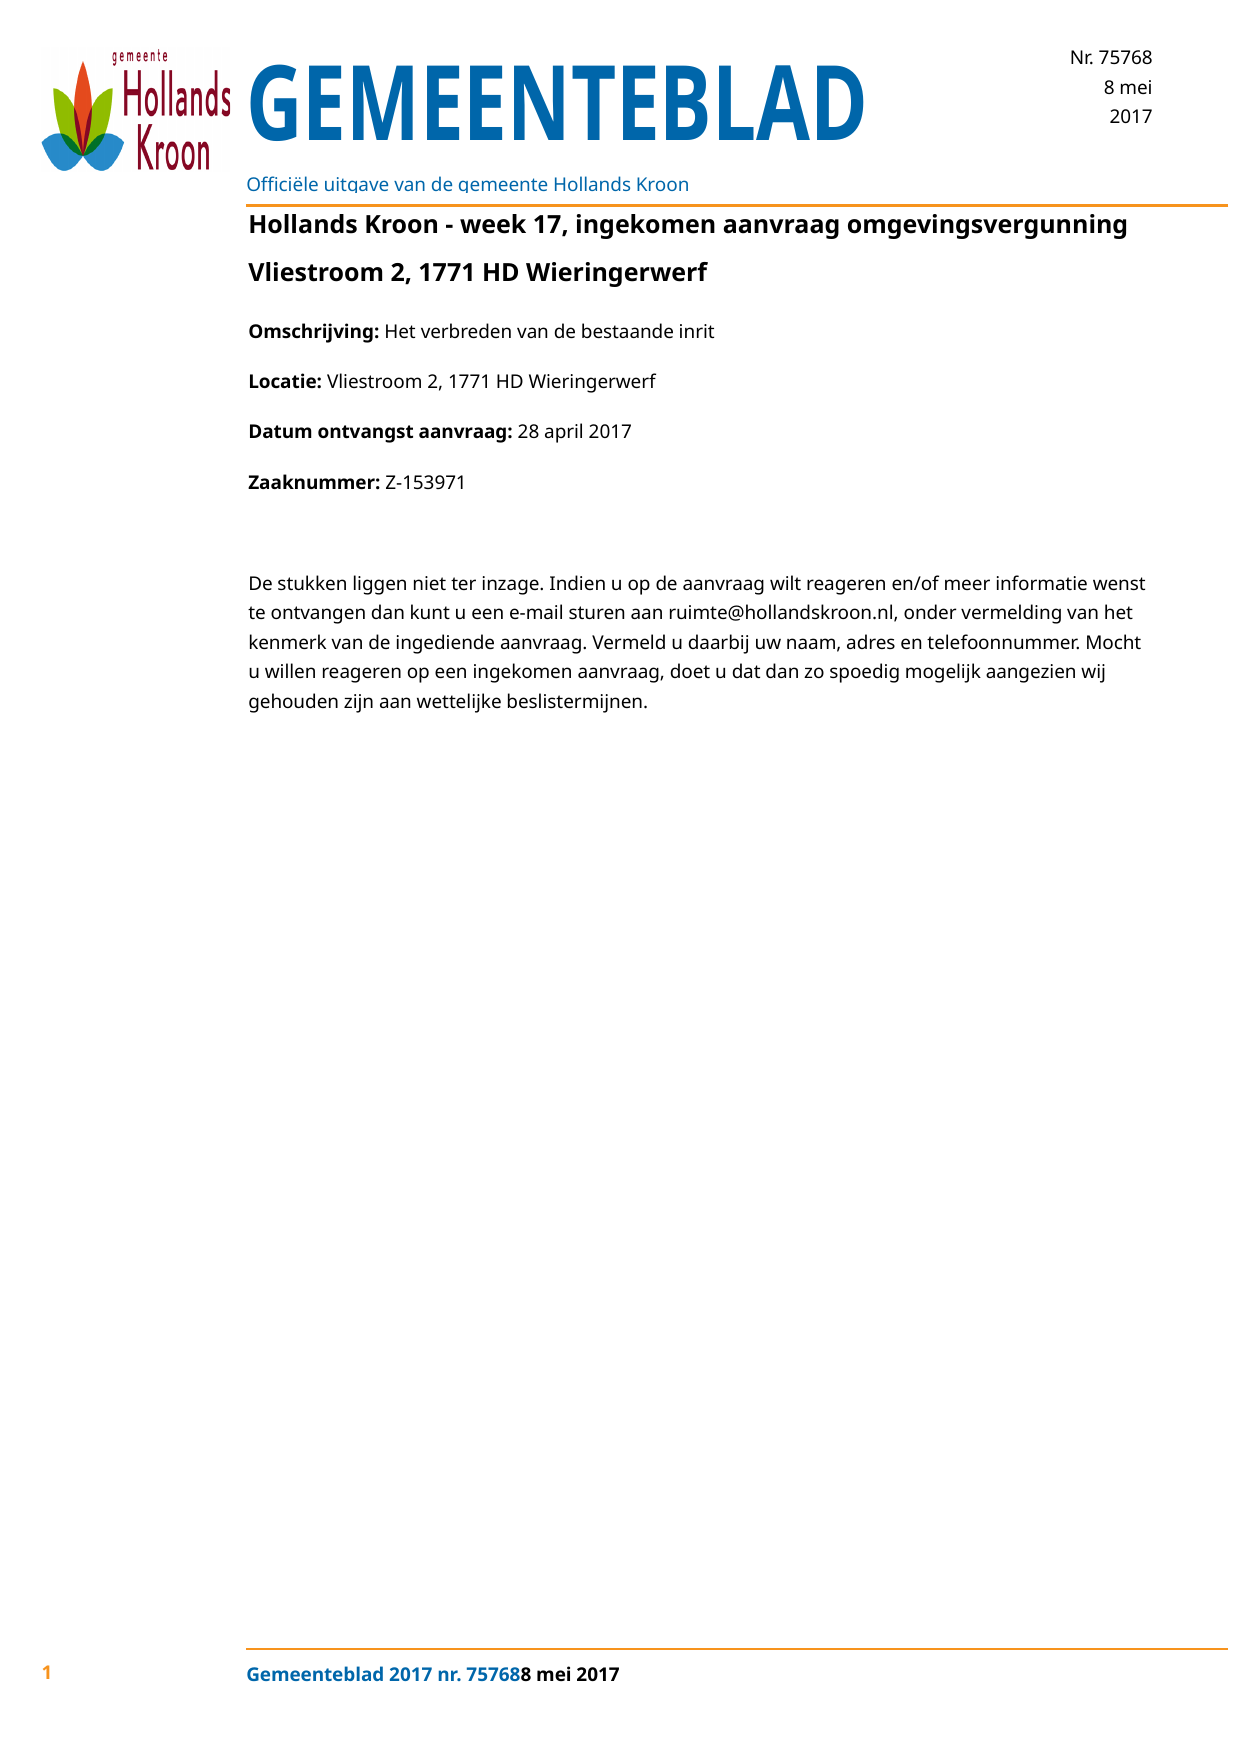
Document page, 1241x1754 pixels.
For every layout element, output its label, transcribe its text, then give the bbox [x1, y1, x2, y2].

text Datum ontvangst aanvraag: 28 april 2017 [248, 419, 1152, 444]
text Omschrijving: Het verbreden van de bestaande inrit [248, 318, 1152, 344]
picture [41, 47, 231, 172]
text Hollands Kroon - week 17, ingekomen aanvraag omgevingsvergunning Vliestroom 2, 1771 HD Wieringerwerf [248, 207, 1152, 288]
text De stukken liggen niet ter inzage. Indien u op de aanvraag wilt reageren en/of meer informatie wenst te ontvangen dan kunt u een e-mail sturen aan ruimte@hollandskroon.nl, onder vermelding van het kenmerk van de ingediende aanvraag. Vermeld u daarbij uw naam, adres en telefoonnummer. Mocht u willen reageren op een ingekomen aanvraag, doet u dat dan zo spoedig mogelijk aangezien wij gehouden zijn aan wettelijke beslistermijnen. [248, 570, 1152, 714]
text Locatie: Vliestroom 2, 1771 HD Wieringerwerf [248, 368, 1152, 394]
text Zaaknummer: Z-153971 [248, 469, 1152, 495]
